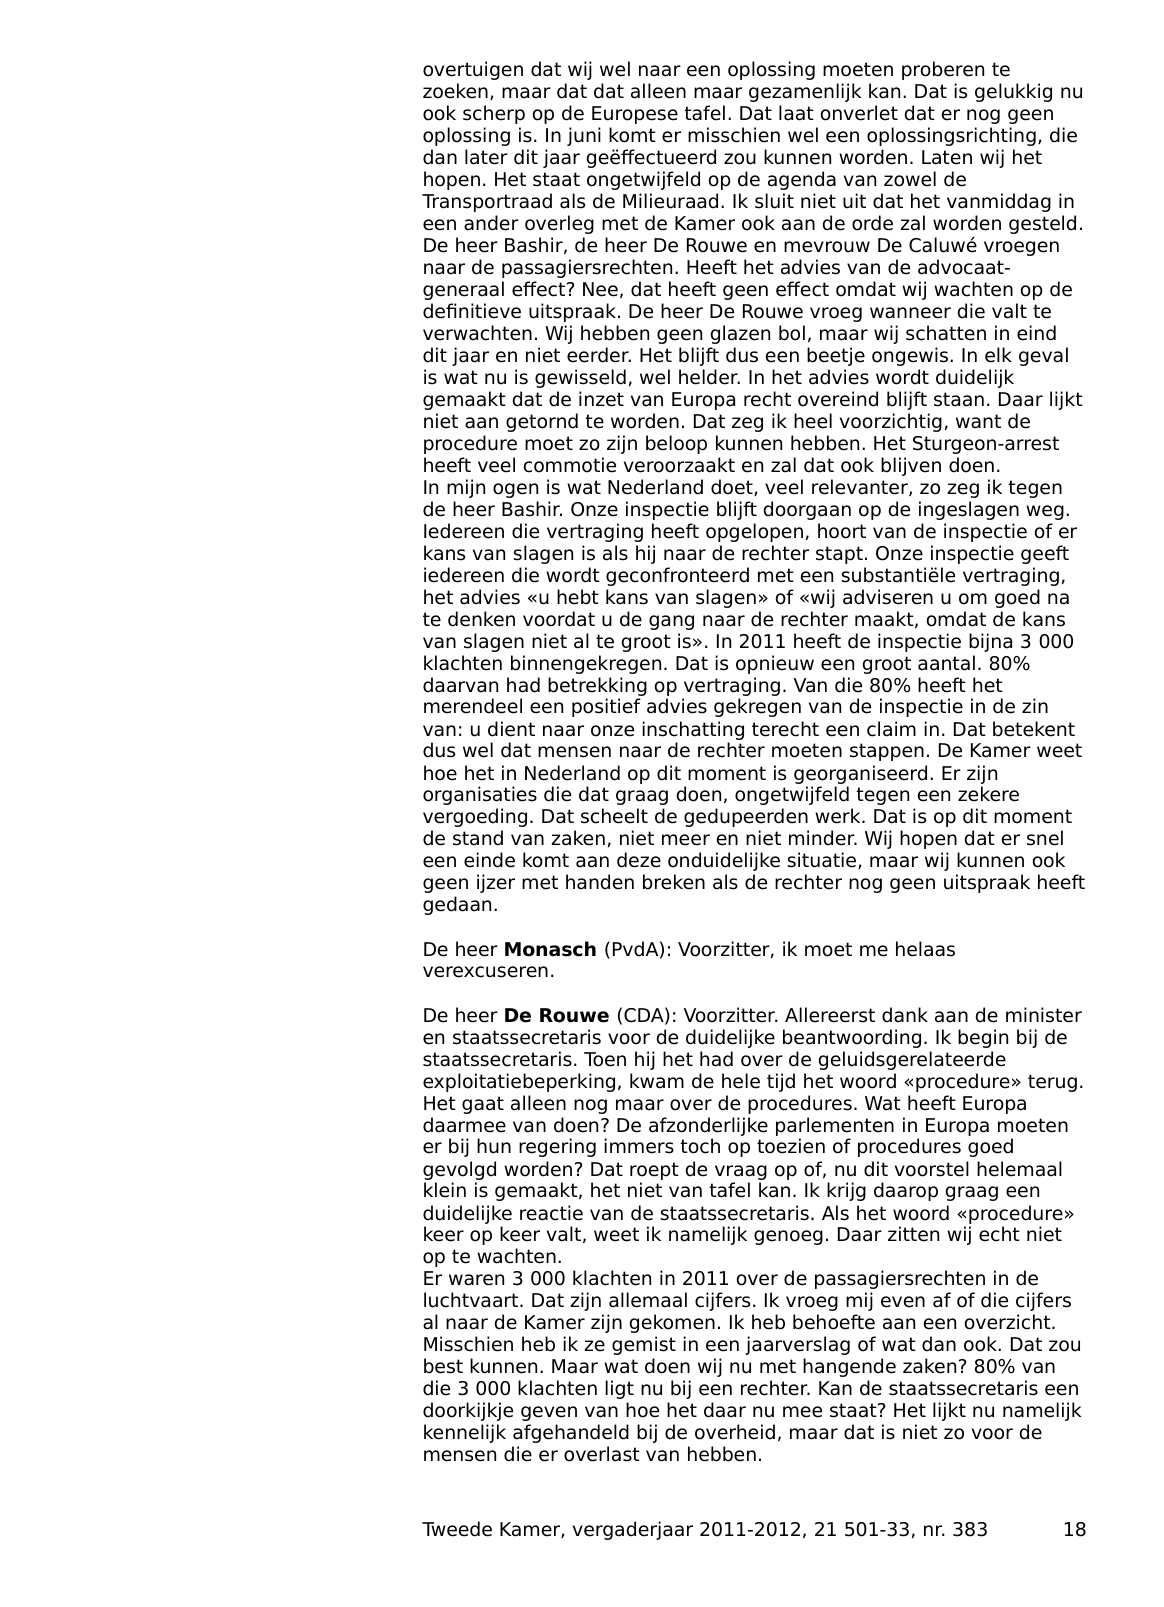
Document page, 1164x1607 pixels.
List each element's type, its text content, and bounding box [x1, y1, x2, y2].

text De heer Bashir, de heer De Rouwe en mevrouw De Caluwé vroegen naar de passagiersrechten. Heeft het advies van de advocaat-generaal effect? Nee, dat heeft geen effect omdat wij wachten op de definitieve uitspraak. De heer De Rouwe vroeg wanneer die valt te verwachten. Wij hebben geen glazen bol, maar wij schatten in eind dit jaar en niet eerder. Het blijft dus een beetje ongewis. In elk geval is wat nu is gewisseld, wel helder. In het advies wordt duidelijk gemaakt dat de inzet van Europa recht overeind blijft staan. Daar lijkt niet aan getornd te worden. Dat zeg ik heel voorzichtig, want de procedure moet zo zijn beloop kunnen hebben. Het Sturgeon-arrest heeft veel commotie veroorzaakt en zal dat ook blijven doen. [422, 235, 1087, 477]
text De heer Monasch (PvdA): Voorzitter, ik moet me helaas verexcuseren. [422, 938, 1087, 982]
text In mijn ogen is wat Nederland doet, veel relevanter, zo zeg ik tegen de heer Bashir. Onze inspectie blijft doorgaan op de ingeslagen weg. Iedereen die vertraging heeft opgelopen, hoort van de inspectie of er kans van slagen is als hij naar de rechter stapt. Onze inspectie geeft iedereen die wordt geconfronteerd met een substantiële vertraging, het advies «u hebt kans van slagen» of «wij adviseren u om goed na te denken voordat u de gang naar de rechter maakt, omdat de kans van slagen niet al te groot is». In 2011 heeft de inspectie bijna 3 000 klachten binnengekregen. Dat is opnieuw een groot aantal. 80% daarvan had betrekking op vertraging. Van die 80% heeft het merendeel een positief advies gekregen van de inspectie in de zin van: u dient naar onze inschatting terecht een claim in. Dat betekent dus wel dat mensen naar de rechter moeten stappen. De Kamer weet hoe het in Nederland op dit moment is georganiseerd. Er zijn organisaties die dat graag doen, ongetwijfeld tegen een zekere vergoeding. Dat scheelt de gedupeerden werk. Dat is op dit moment de stand van zaken, niet meer en niet minder. Wij hopen dat er snel een einde komt aan deze onduidelijke situatie, maar wij kunnen ook geen ijzer met handen breken als de rechter nog geen uitspraak heeft gedaan. [422, 477, 1087, 916]
text overtuigen dat wij wel naar een oplossing moeten proberen te zoeken, maar dat dat alleen maar gezamenlijk kan. Dat is gelukkig nu ook scherp op de Europese tafel. Dat laat onverlet dat er nog geen oplossing is. In juni komt er misschien wel een oplossingsrichting, die dan later dit jaar geëffectueerd zou kunnen worden. Laten wij het hopen. Het staat ongetwijfeld op de agenda van zowel de Transportraad als de Milieuraad. Ik sluit niet uit dat het vanmiddag in een ander overleg met de Kamer ook aan de orde zal worden gesteld. [422, 59, 1087, 235]
text De heer De Rouwe (CDA): Voorzitter. Allereerst dank aan de minister en staatssecretaris voor de duidelijke beantwoording. Ik begin bij de staatssecretaris. Toen hij het had over de geluidsgerelateerde exploitatiebeperking, kwam de hele tijd het woord «procedure» terug. Het gaat alleen nog maar over de procedures. Wat heeft Europa daarmee van doen? De afzonderlijke parlementen in Europa moeten er bij hun regering immers toch op toezien of procedures goed gevolgd worden? Dat roept de vraag op of, nu dit voorstel helemaal klein is gemaakt, het niet van tafel kan. Ik krijg daarop graag een duidelijke reactie van de staatssecretaris. Als het woord «procedure» keer op keer valt, weet ik namelijk genoeg. Daar zitten wij echt niet op te wachten. [422, 1004, 1087, 1268]
text Er waren 3 000 klachten in 2011 over de passagiersrechten in de luchtvaart. Dat zijn allemaal cijfers. Ik vroeg mij even af of die cijfers al naar de Kamer zijn gekomen. Ik heb behoefte aan een overzicht. Misschien heb ik ze gemist in een jaarverslag of wat dan ook. Dat zou best kunnen. Maar wat doen wij nu met hangende zaken? 80% van die 3 000 klachten ligt nu bij een rechter. Kan de staatssecretaris een doorkijkje geven van hoe het daar nu mee staat? Het lijkt nu namelijk kennelijk afgehandeld bij de overheid, maar dat is niet zo voor de mensen die er overlast van hebben. [422, 1268, 1087, 1466]
